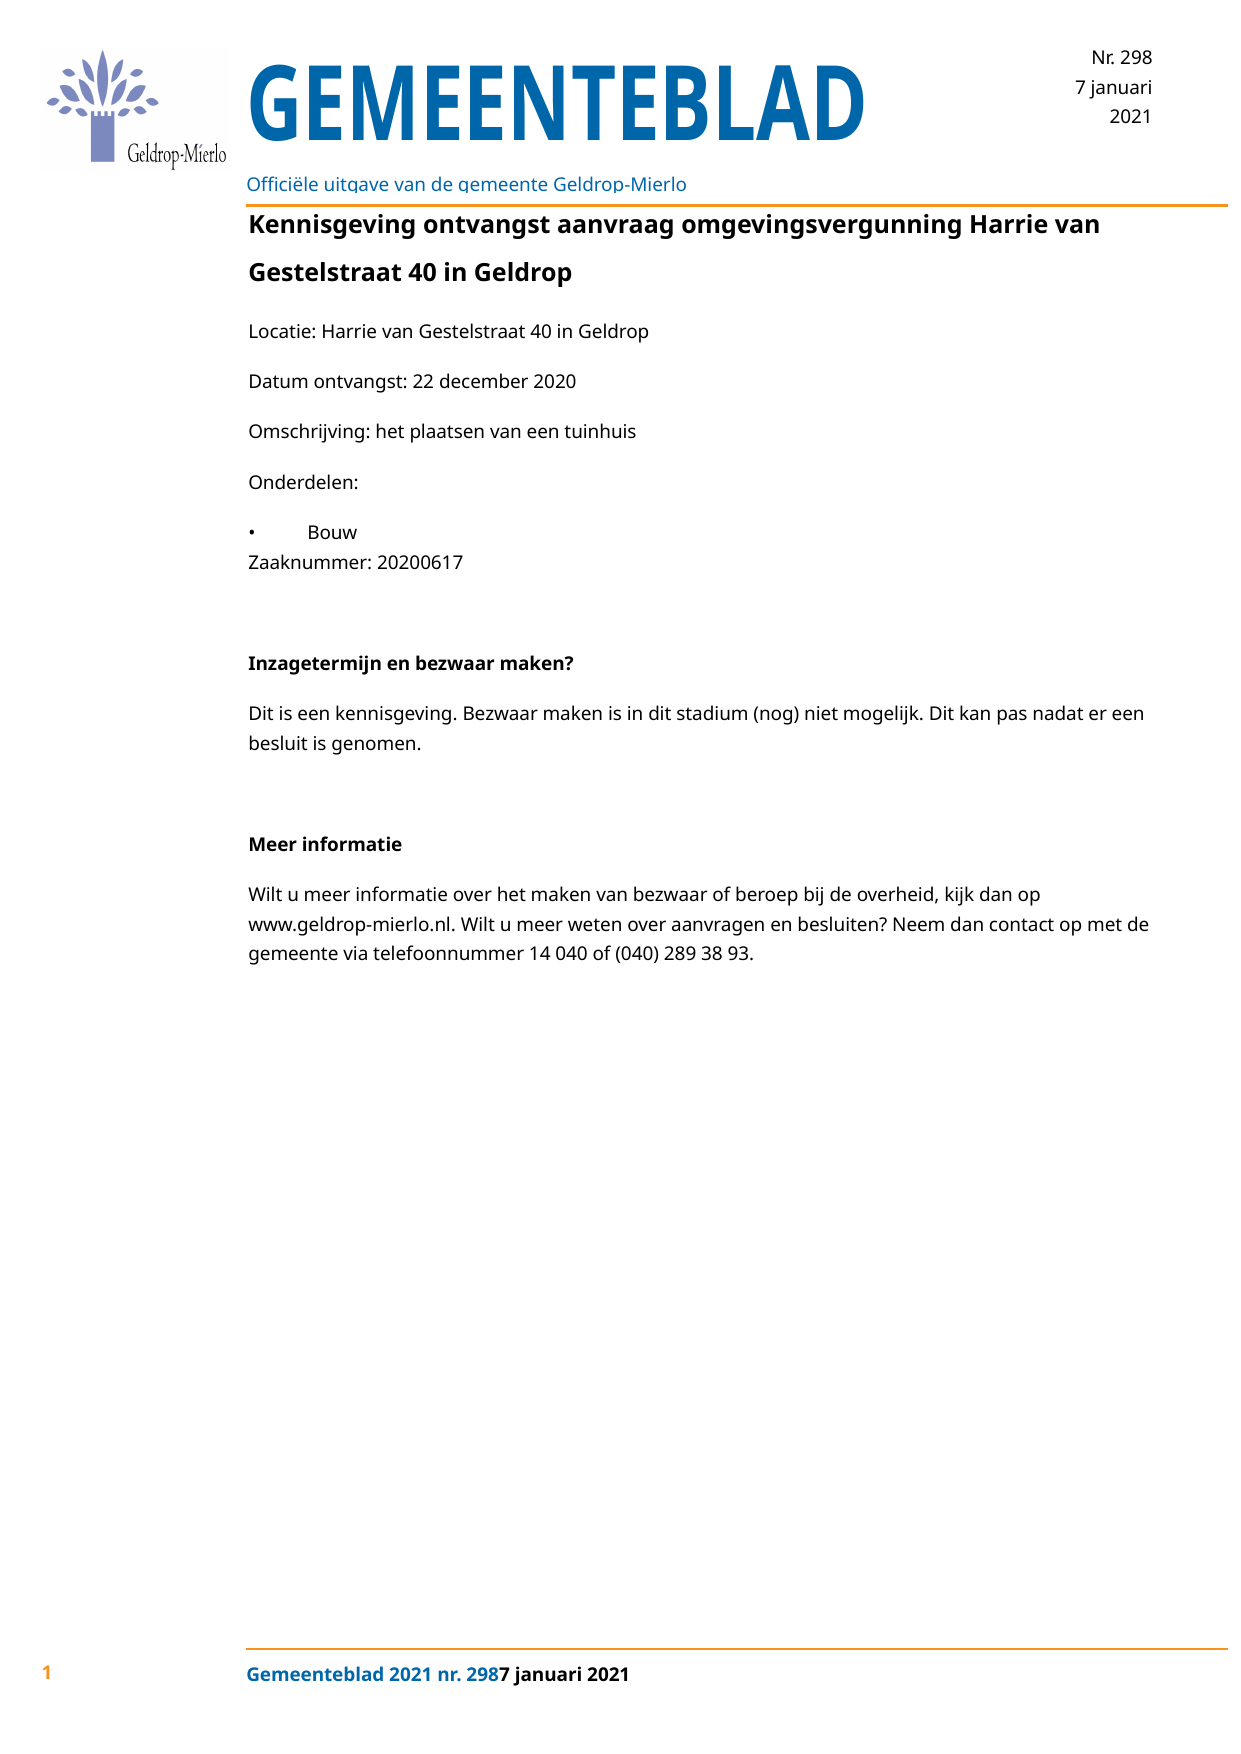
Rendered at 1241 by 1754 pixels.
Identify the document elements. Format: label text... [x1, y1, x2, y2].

picture [41, 47, 231, 172]
text Meer informatie [248, 831, 1152, 857]
text Wilt u meer informatie over het maken van bezwaar of beroep bij de overheid, kijk dan op www.geldrop-mierlo.nl. Wilt u meer weten over aanvragen en besluiten? Neem dan contact op met de gemeente via telefoonnummer 14 040 of (040) 289 38 93. [248, 881, 1152, 966]
text Onderdelen: [248, 469, 1152, 495]
text Inzagetermijn en bezwaar maken? [248, 650, 1152, 676]
text Kennisgeving ontvangst aanvraag omgevingsvergunning Harrie van Gestelstraat 40 in Geldrop [248, 207, 1152, 288]
list Bouw [248, 519, 1152, 545]
text Omschrijving: het plaatsen van een tuinhuis [248, 419, 1152, 444]
text Locatie: Harrie van Gestelstraat 40 in Geldrop [248, 318, 1152, 344]
text Dit is een kennisgeving. Bezwaar maken is in dit stadium (nog) niet mogelijk. Dit kan pas nadat er een besluit is genomen. [248, 700, 1152, 756]
text Zaaknummer: 20200617 [248, 549, 1152, 575]
text Datum ontvangst: 22 december 2020 [248, 368, 1152, 394]
